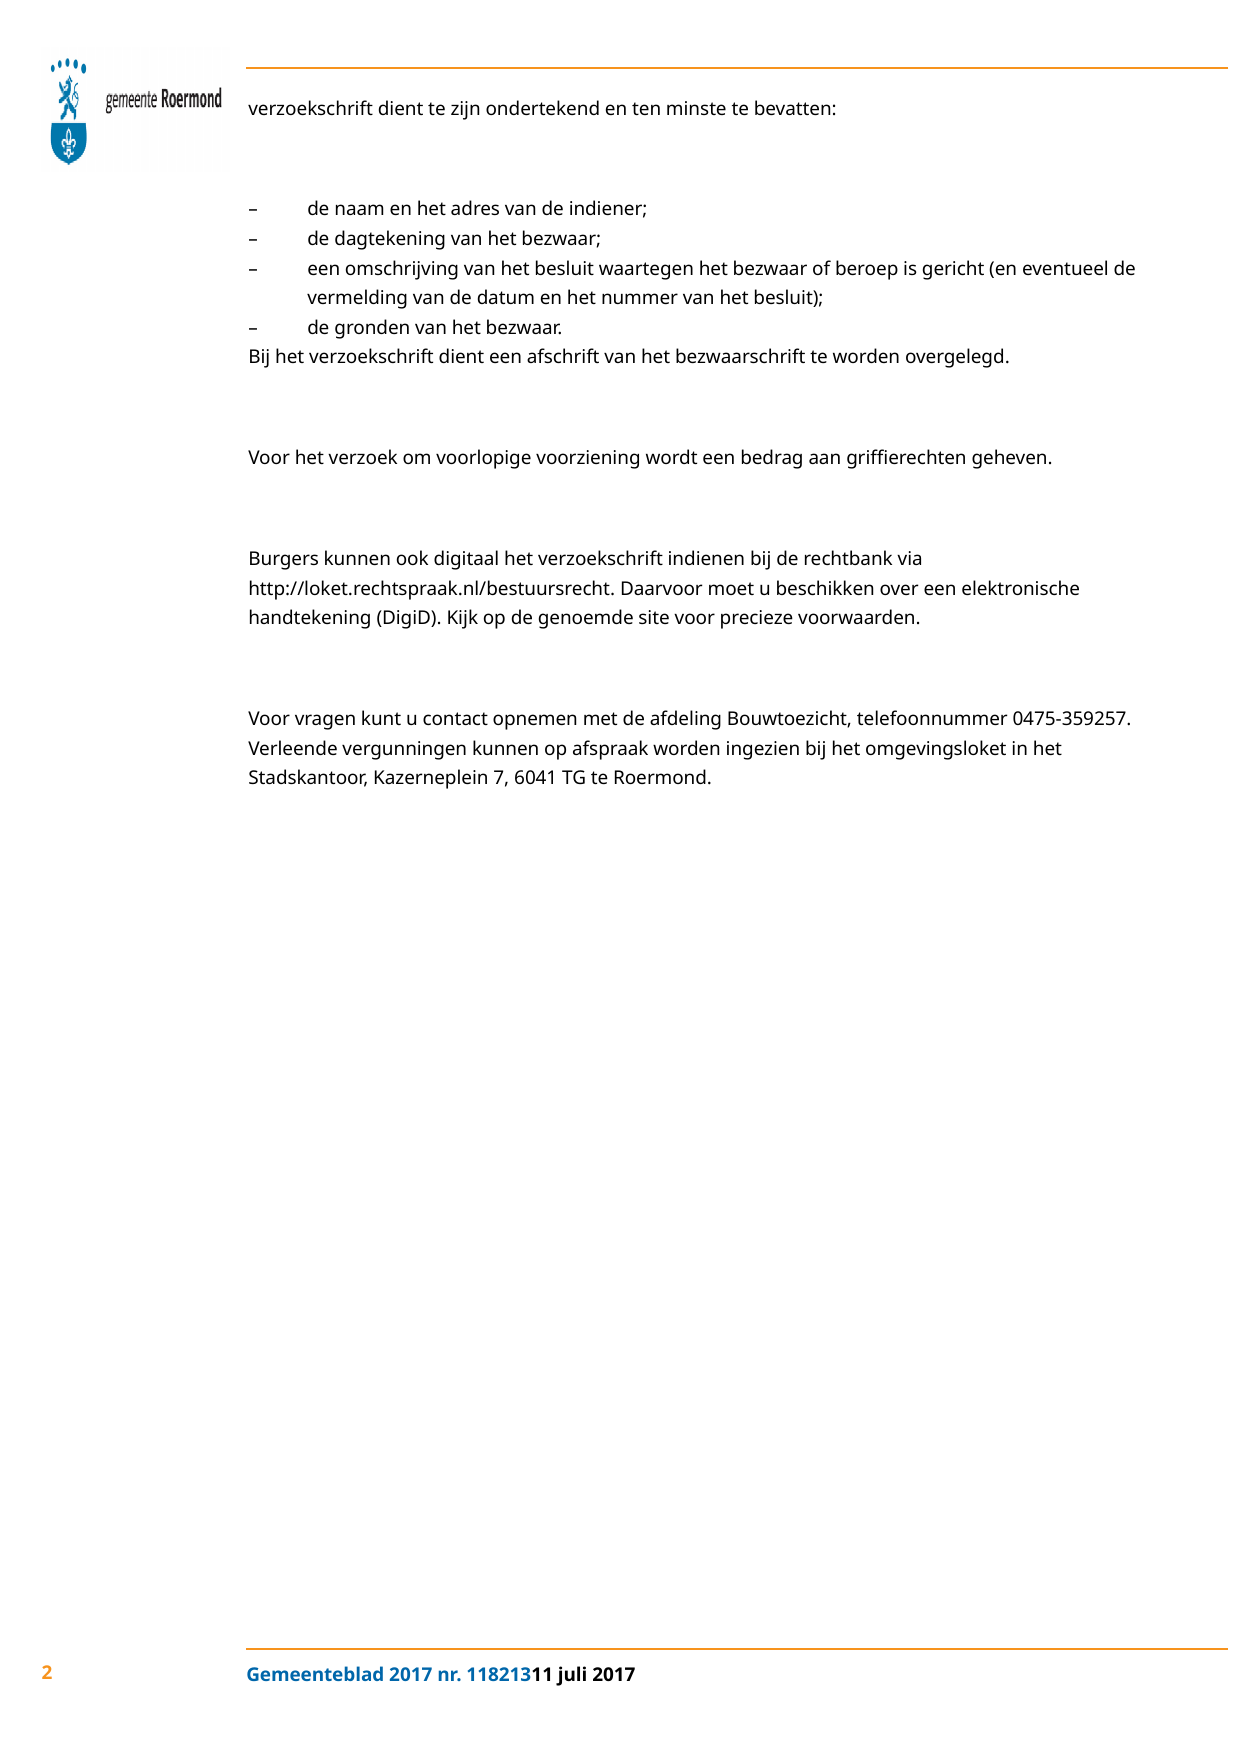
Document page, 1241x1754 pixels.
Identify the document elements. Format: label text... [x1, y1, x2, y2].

text Burgers kunnen ook digitaal het verzoekschrift indienen bij de rechtbank via http://loket.rechtspraak.nl/bestuursrecht. Daarvoor moet u beschikken over een elektronische handtekening (DigiD). Kijk op de genoemde site voor precieze voorwaarden. [248, 545, 1152, 630]
list de naam en het adres van de indiener; [248, 196, 1152, 221]
text Voor vragen kunt u contact opnemen met de afdeling Bouwtoezicht, telefoonnummer 0475-359257. Verleende vergunningen kunnen op afspraak worden ingezien bij het omgevingsloket in het Stadskantoor, Kazerneplein 7, 6041 TG te Roermond. [248, 705, 1152, 790]
list de gronden van het bezwaar. [248, 314, 1152, 340]
text Bij het verzoekschrift dient een afschrift van het bezwaarschrift te worden overgelegd. [248, 343, 1152, 369]
list een omschrijving van het besluit waartegen het bezwaar of beroep is gericht (en eventueel de vermelding van de datum en het nummer van het besluit); [248, 255, 1152, 310]
text verzoekschrift dient te zijn ondertekend en ten minste te bevatten: [248, 95, 1152, 121]
list de dagtekening van het bezwaar; [248, 225, 1152, 251]
text Voor het verzoek om voorlopige voorziening wordt een bedrag aan griffierechten geheven. [248, 444, 1152, 470]
picture [41, 47, 231, 172]
